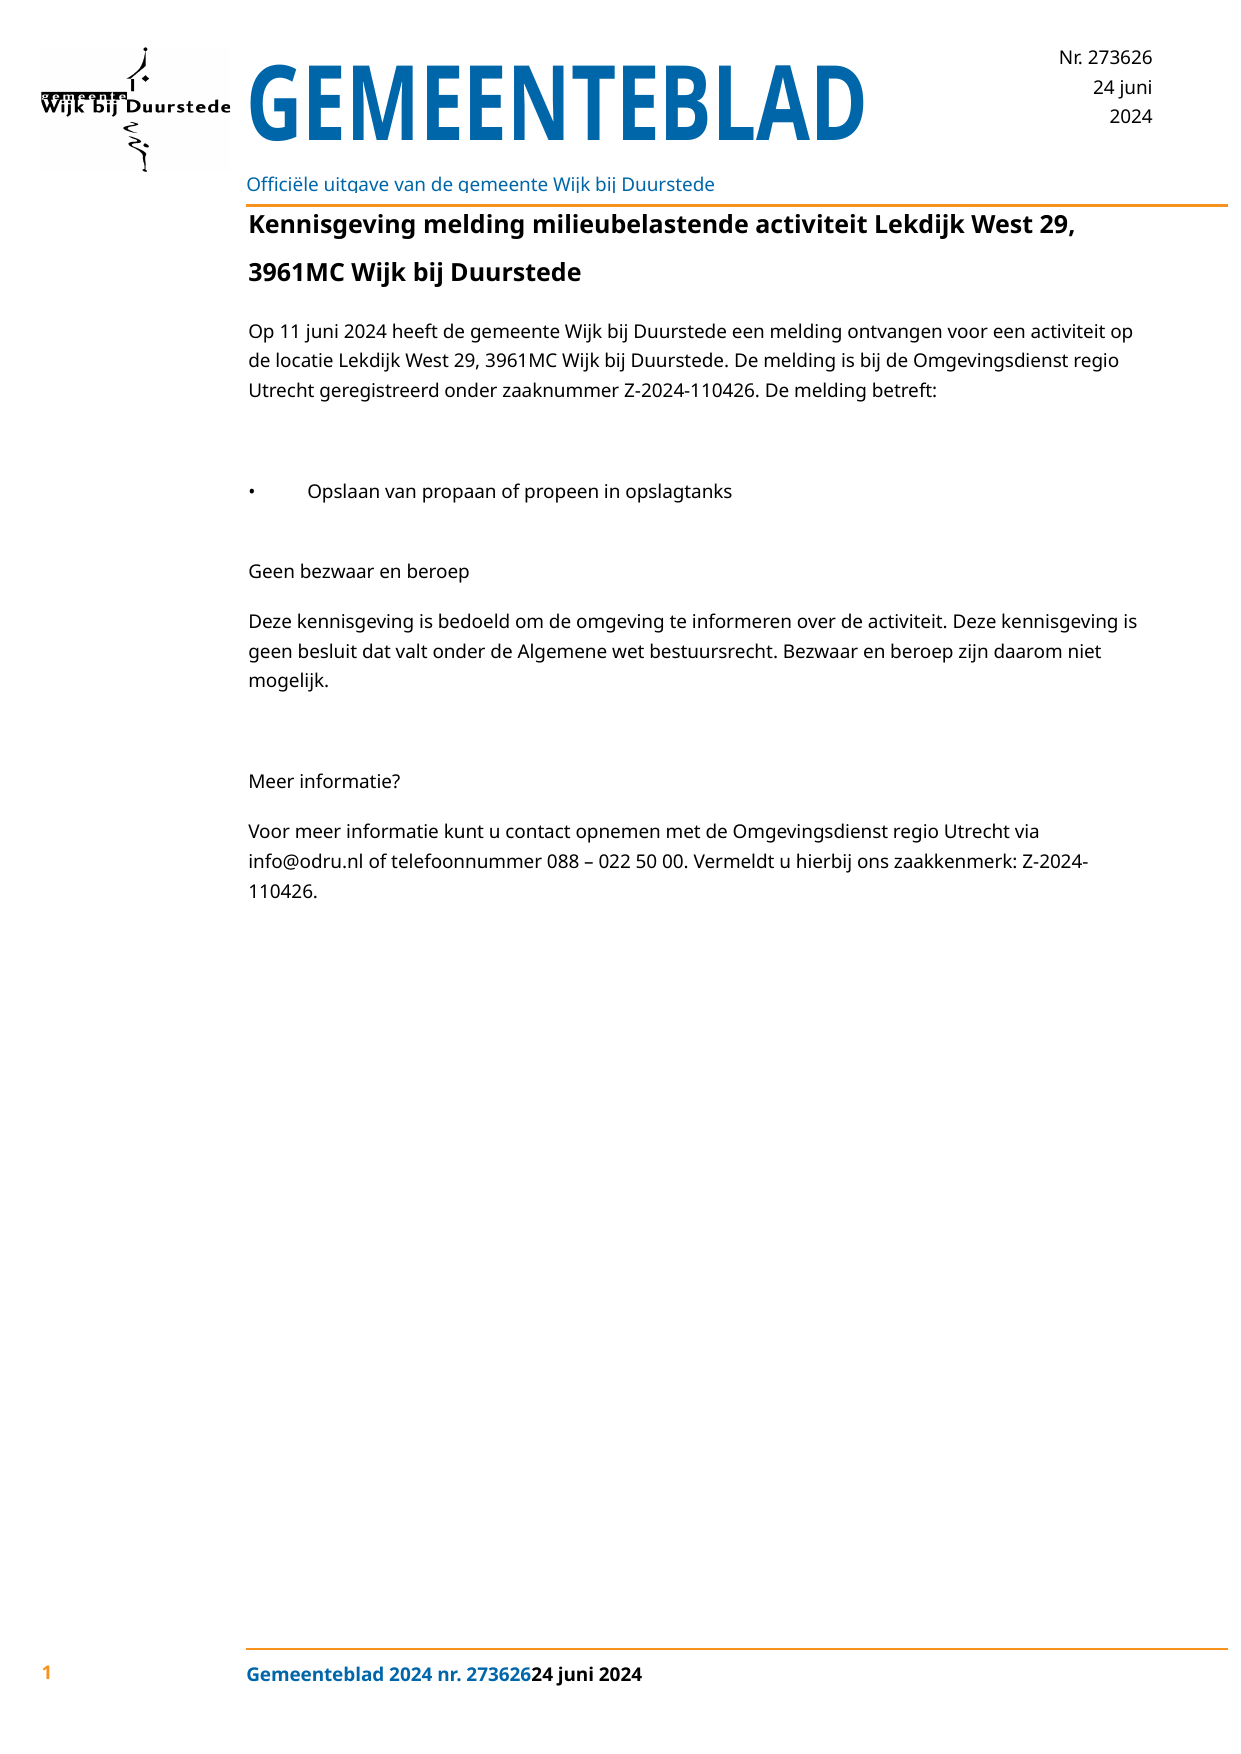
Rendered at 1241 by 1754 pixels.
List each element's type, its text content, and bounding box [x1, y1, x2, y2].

list Opslaan van propaan of propeen in opslagtanks [248, 478, 1152, 504]
text Meer informatie? [248, 768, 1152, 794]
text Voor meer informatie kunt u contact opnemen met de Omgevingsdienst regio Utrecht via info@odru.nl of telefoonnummer 088 – 022 50 00. Vermeldt u hierbij ons zaakkenmerk: Z-2024-110426. [248, 819, 1152, 904]
text Op 11 juni 2024 heeft de gemeente Wijk bij Duurstede een melding ontvangen voor een activiteit op de locatie Lekdijk West 29, 3961MC Wijk bij Duurstede. De melding is bij de Omgevingsdienst regio Utrecht geregistreerd onder zaaknummer Z-2024-110426. De melding betreft: [248, 318, 1152, 403]
picture [41, 47, 231, 172]
text Deze kennisgeving is bedoeld om de omgeving te informeren over de activiteit. Deze kennisgeving is geen besluit dat valt onder de Algemene wet bestuursrecht. Bezwaar en beroep zijn daarom niet mogelijk. [248, 608, 1152, 693]
text Geen bezwaar en beroep [248, 558, 1152, 584]
text Kennisgeving melding milieubelastende activiteit Lekdijk West 29, 3961MC Wijk bij Duurstede [248, 207, 1152, 288]
